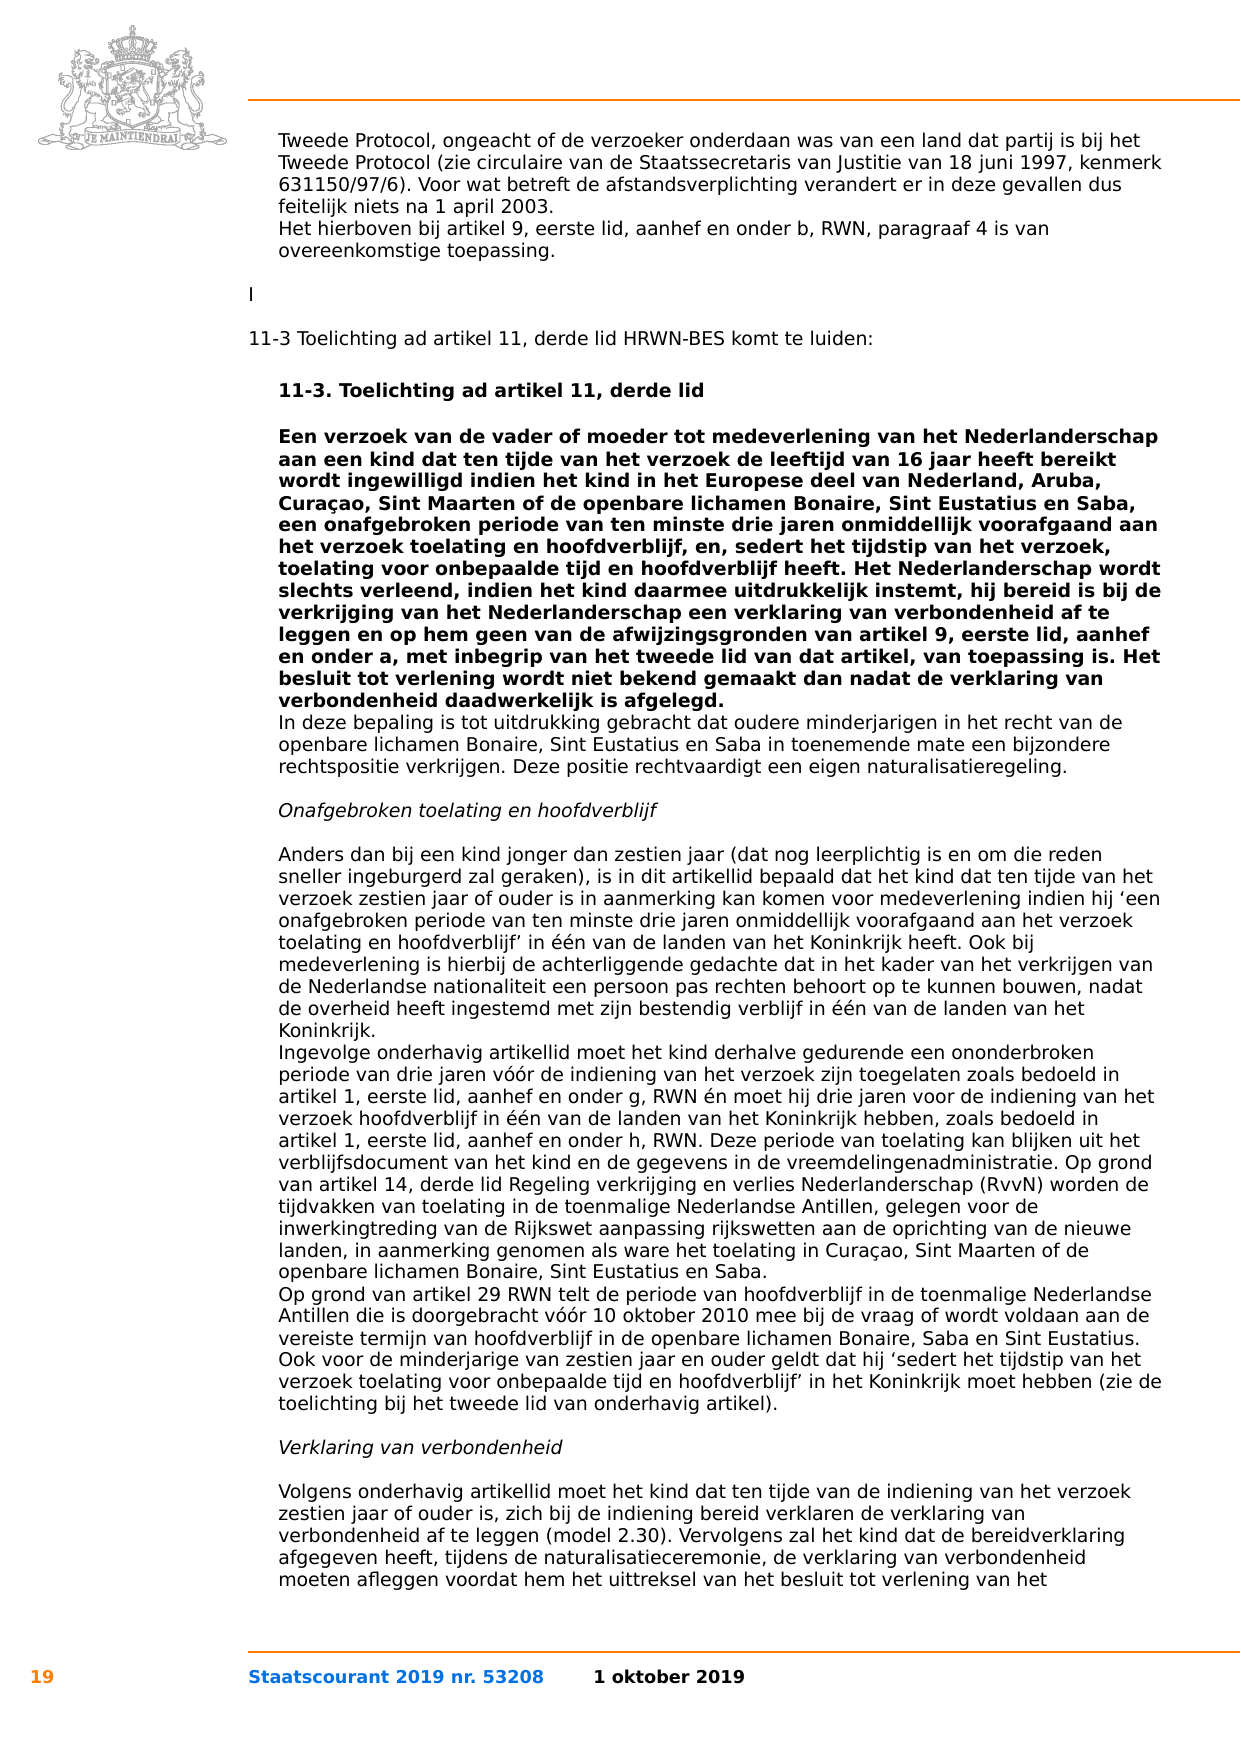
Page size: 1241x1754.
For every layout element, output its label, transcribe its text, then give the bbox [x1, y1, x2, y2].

text Tweede Protocol, ongeacht of de verzoeker onderdaan was van een land dat partij is bij het Tweede Protocol (zie circulaire van de Staatssecretaris van Justitie van 18 juni 1997, kenmerk 631150/97/6). Voor wat betreft de afstandsverplichting verandert er in deze gevallen dus feitelijk niets na 1 april 2003. [278, 130, 1163, 218]
text In deze bepaling is tot uitdrukking gebracht dat oudere minderjarigen in het recht van de openbare lichamen Bonaire, Sint Eustatius en Saba in toenemende mate een bijzondere rechtspositie verkrijgen. Deze positie rechtvaardigt een eigen naturalisatieregeling. [278, 712, 1163, 778]
text 11-3 Toelichting ad artikel 11, derde lid HRWN-BES komt te luiden: [248, 327, 1163, 349]
text I [248, 284, 1163, 306]
text Anders dan bij een kind jonger dan zestien jaar (dat nog leerplichtig is en om die reden sneller ingeburgerd zal geraken), is in dit artikellid bepaald dat het kind dat ten tijde van het verzoek zestien jaar of ouder is in aanmerking kan komen voor medeverlening indien hij ‘een onafgebroken periode van ten minste drie jaren onmiddellijk voorafgaand aan het verzoek toelating en hoofdverblijf’ in één van de landen van het Koninkrijk heeft. Ook bij medeverlening is hierbij de achterliggende gedachte dat in het kader van het verkrijgen van de Nederlandse nationaliteit een persoon pas rechten behoort op te kunnen bouwen, nadat de overheid heeft ingestemd met zijn bestendig verblijf in één van de landen van het Koninkrijk. [278, 844, 1163, 1042]
picture [38, 25, 227, 150]
text Het hierboven bij artikel 9, eerste lid, aanhef en onder b, RWN, paragraaf 4 is van overeenkomstige toepassing. [278, 218, 1163, 262]
text Op grond van artikel 29 RWN telt de periode van hoofdverblijf in de toenmalige Nederlandse Antillen die is doorgebracht vóór 10 oktober 2010 mee bij de vraag of wordt voldaan aan de vereiste termijn van hoofdverblijf in de openbare lichamen Bonaire, Saba en Sint Eustatius. [278, 1283, 1163, 1349]
subtitle 11-3. Toelichting ad artikel 11, derde lid [278, 379, 1163, 401]
text Ingevolge onderhavig artikellid moet het kind derhalve gedurende een ononderbroken periode van drie jaren vóór de indiening van het verzoek zijn toegelaten zoals bedoeld in artikel 1, eerste lid, aanhef en onder g, RWN én moet hij drie jaren voor de indiening van het verzoek hoofdverblijf in één van de landen van het Koninkrijk hebben, zoals bedoeld in artikel 1, eerste lid, aanhef en onder h, RWN. Deze periode van toelating kan blijken uit het verblijfsdocument van het kind en de gegevens in de vreemdelingenadministratie. Op grond van artikel 14, derde lid Regeling verkrijging en verlies Nederlanderschap (RvvN) worden de tijdvakken van toelating in de toenmalige Nederlandse Antillen, gelegen voor de inwerkingtreding van de Rijkswet aanpassing rijkswetten aan de oprichting van de nieuwe landen, in aanmerking genomen als ware het toelating in Curaçao, Sint Maarten of de openbare lichamen Bonaire, Sint Eustatius en Saba. [278, 1042, 1163, 1283]
text Volgens onderhavig artikellid moet het kind dat ten tijde van de indiening van het verzoek zestien jaar of ouder is, zich bij de indiening bereid verklaren de verklaring van verbondenheid af te leggen (model 2.30). Vervolgens zal het kind dat de bereidverklaring afgegeven heeft, tijdens de naturalisatieceremonie, de verklaring van verbondenheid moeten afleggen voordat hem het uittreksel van het besluit tot verlening van het [278, 1481, 1163, 1591]
text Een verzoek van de vader of moeder tot medeverlening van het Nederlanderschap aan een kind dat ten tijde van het verzoek de leeftijd van 16 jaar heeft bereikt wordt ingewilligd indien het kind in het Europese deel van Nederland, Aruba, Curaçao, Sint Maarten of de openbare lichamen Bonaire, Sint Eustatius en Saba, een onafgebroken periode van ten minste drie jaren onmiddellijk voorafgaand aan het verzoek toelating en hoofdverblijf, en, sedert het tijdstip van het verzoek, toelating voor onbepaalde tijd en hoofdverblijf heeft. Het Nederlanderschap wordt slechts verleend, indien het kind daarmee uitdrukkelijk instemt, hij bereid is bij de verkrijging van het Nederlanderschap een verklaring van verbondenheid af te leggen en op hem geen van de afwijzingsgronden van artikel 9, eerste lid, aanhef en onder a, met inbegrip van het tweede lid van dat artikel, van toepassing is. Het besluit tot verlening wordt niet bekend gemaakt dan nadat de verklaring van verbondenheid daadwerkelijk is afgelegd. [278, 426, 1163, 712]
subtitle Onafgebroken toelating en hoofdverblijf [278, 800, 1163, 822]
subtitle Verklaring van verbondenheid [278, 1437, 1163, 1459]
text Ook voor de minderjarige van zestien jaar en ouder geldt dat hij ‘sedert het tijdstip van het verzoek toelating voor onbepaalde tijd en hoofdverblijf’ in het Koninkrijk moet hebben (zie de toelichting bij het tweede lid van onderhavig artikel). [278, 1349, 1163, 1415]
